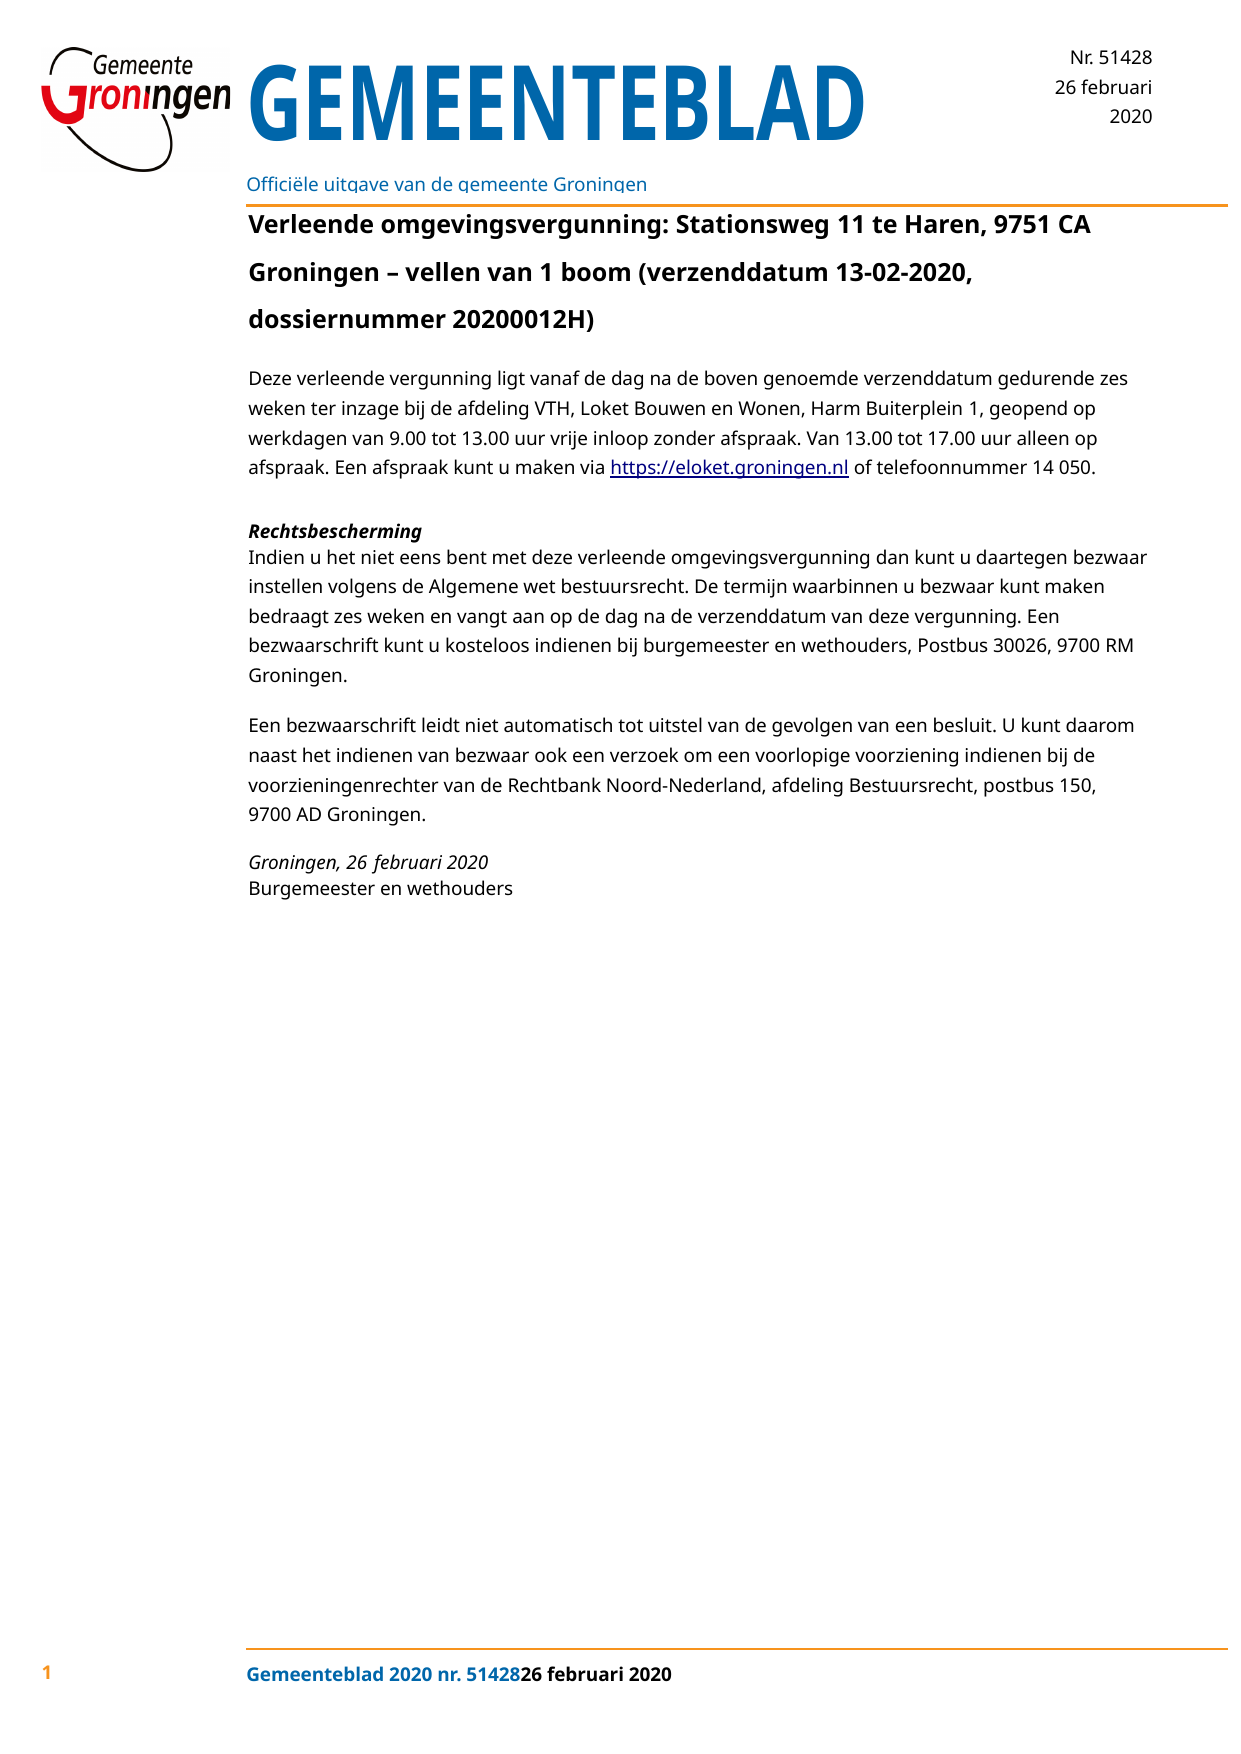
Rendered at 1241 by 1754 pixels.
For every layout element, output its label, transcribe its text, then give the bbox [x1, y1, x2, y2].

text Groningen, 26 februari 2020 [248, 849, 1152, 875]
picture [41, 47, 231, 172]
text Een bezwaarschrift leidt niet automatisch tot uitstel van de gevolgen van een besluit. U kunt daarom naast het indienen van bezwaar ook een verzoek om een voorlopige voorziening indienen bij de voorzieningenrechter van de Rechtbank Noord-Nederland, afdeling Bestuursrecht, postbus 150, 9700 AD Groningen. [248, 713, 1152, 827]
text Burgemeester en wethouders [248, 875, 1152, 901]
text Deze verleende vergunning ligt vanaf de dag na de boven genoemde verzenddatum gedurende zes weken ter inzage bij de afdeling VTH, Loket Bouwen en Wonen, Harm Buiterplein 1, geopend op werkdagen van 9.00 tot 13.00 uur vrije inloop zonder afspraak. Van 13.00 tot 17.00 uur alleen op afspraak. Een afspraak kunt u maken via https://eloket.groningen.nl of telefoonnummer 14 050. [248, 366, 1152, 480]
text Rechtsbescherming [248, 518, 1152, 544]
text Indien u het niet eens bent met deze verleende omgevingsvergunning dan kunt u daartegen bezwaar instellen volgens de Algemene wet bestuursrecht. De termijn waarbinnen u bezwaar kunt maken bedraagt zes weken en vangt aan op de dag na de verzenddatum van deze vergunning. Een bezwaarschrift kunt u kosteloos indienen bij burgemeester en wethouders, Postbus 30026, 9700 RM Groningen. [248, 544, 1152, 688]
text Verleende omgevingsvergunning: Stationsweg 11 te Haren, 9751 CA Groningen – vellen van 1 boom (verzenddatum 13-02-2020, dossiernummer 20200012H) [248, 207, 1152, 336]
